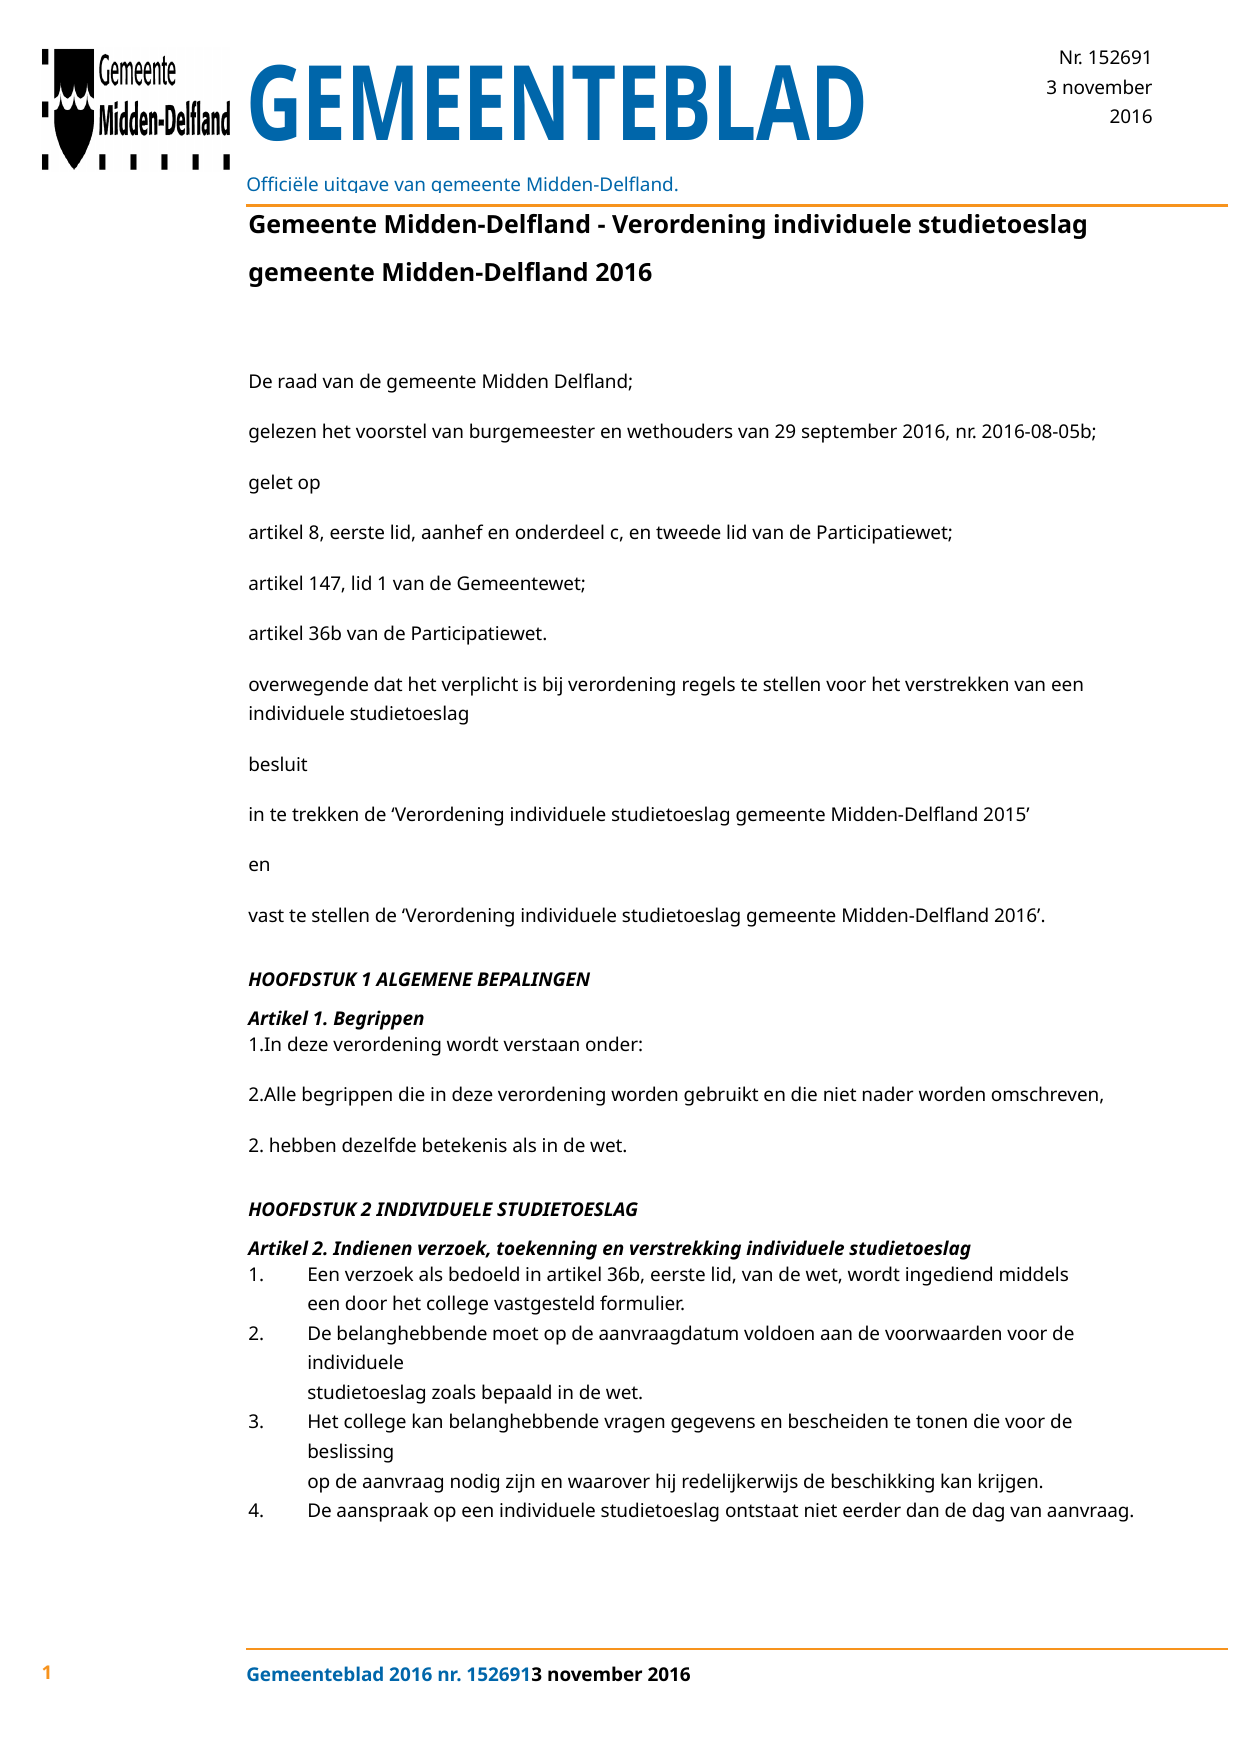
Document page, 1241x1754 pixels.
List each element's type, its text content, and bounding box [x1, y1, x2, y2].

text De raad van de gemeente Midden Delfland; [248, 368, 1152, 394]
list Een verzoek als bedoeld in artikel 36b, eerste lid, van de wet, wordt ingediend middels [248, 1261, 1152, 1287]
text overwegende dat het verplicht is bij verordening regels te stellen voor het verstrekken van een individuele studietoeslag [248, 671, 1152, 726]
text 1.In deze verordening wordt verstaan onder: [248, 1031, 1152, 1057]
list Het college kan belanghebbende vragen gegevens en bescheiden te tonen die voor de beslissing [248, 1409, 1152, 1464]
text artikel 147, lid 1 van de Gemeentewet; [248, 570, 1152, 596]
picture [41, 47, 231, 172]
text artikel 8, eerste lid, aanhef en onderdeel c, en tweede lid van de Participatiewet; [248, 519, 1152, 545]
text gelet op [248, 469, 1152, 495]
text 2.Alle begrippen die in deze verordening worden gebruikt en die niet nader worden omschreven, [248, 1081, 1152, 1107]
text HOOFDSTUK 1 ALGEMENE BEPALINGEN [248, 966, 1152, 992]
list op de aanvraag nodig zijn en waarover hij redelijkerwijs de beschikking kan krijgen. [248, 1468, 1152, 1494]
text vast te stellen de ‘Verordening individuele studietoeslag gemeente Midden-Delfland 2016’. [248, 902, 1152, 928]
list De aanspraak op een individuele studietoeslag ontstaat niet eerder dan de dag van aanvraag. [248, 1497, 1152, 1523]
text 2. hebben dezelfde betekenis als in de wet. [248, 1132, 1152, 1158]
text gelezen het voorstel van burgemeester en wethouders van 29 september 2016, nr. 2016-08-05b; [248, 419, 1152, 444]
text in te trekken de ‘Verordening individuele studietoeslag gemeente Midden-Delfland 2015’ [248, 801, 1152, 827]
text besluit [248, 751, 1152, 777]
text Artikel 1. Begrippen [248, 1005, 1152, 1031]
text HOOFDSTUK 2 INDIVIDUELE STUDIETOESLAG [248, 1196, 1152, 1222]
list een door het college vastgesteld formulier. [248, 1290, 1152, 1316]
list De belanghebbende moet op de aanvraagdatum voldoen aan de voorwaarden voor de individuele [248, 1320, 1152, 1375]
text en [248, 852, 1152, 877]
text Artikel 2. Indienen verzoek, toekenning en verstrekking individuele studietoeslag [248, 1235, 1152, 1261]
text artikel 36b van de Participatiewet. [248, 620, 1152, 646]
text Gemeente Midden-Delfland - Verordening individuele studietoeslag gemeente Midden-Delfland 2016 [248, 207, 1152, 288]
list studietoeslag zoals bepaald in de wet. [248, 1379, 1152, 1405]
